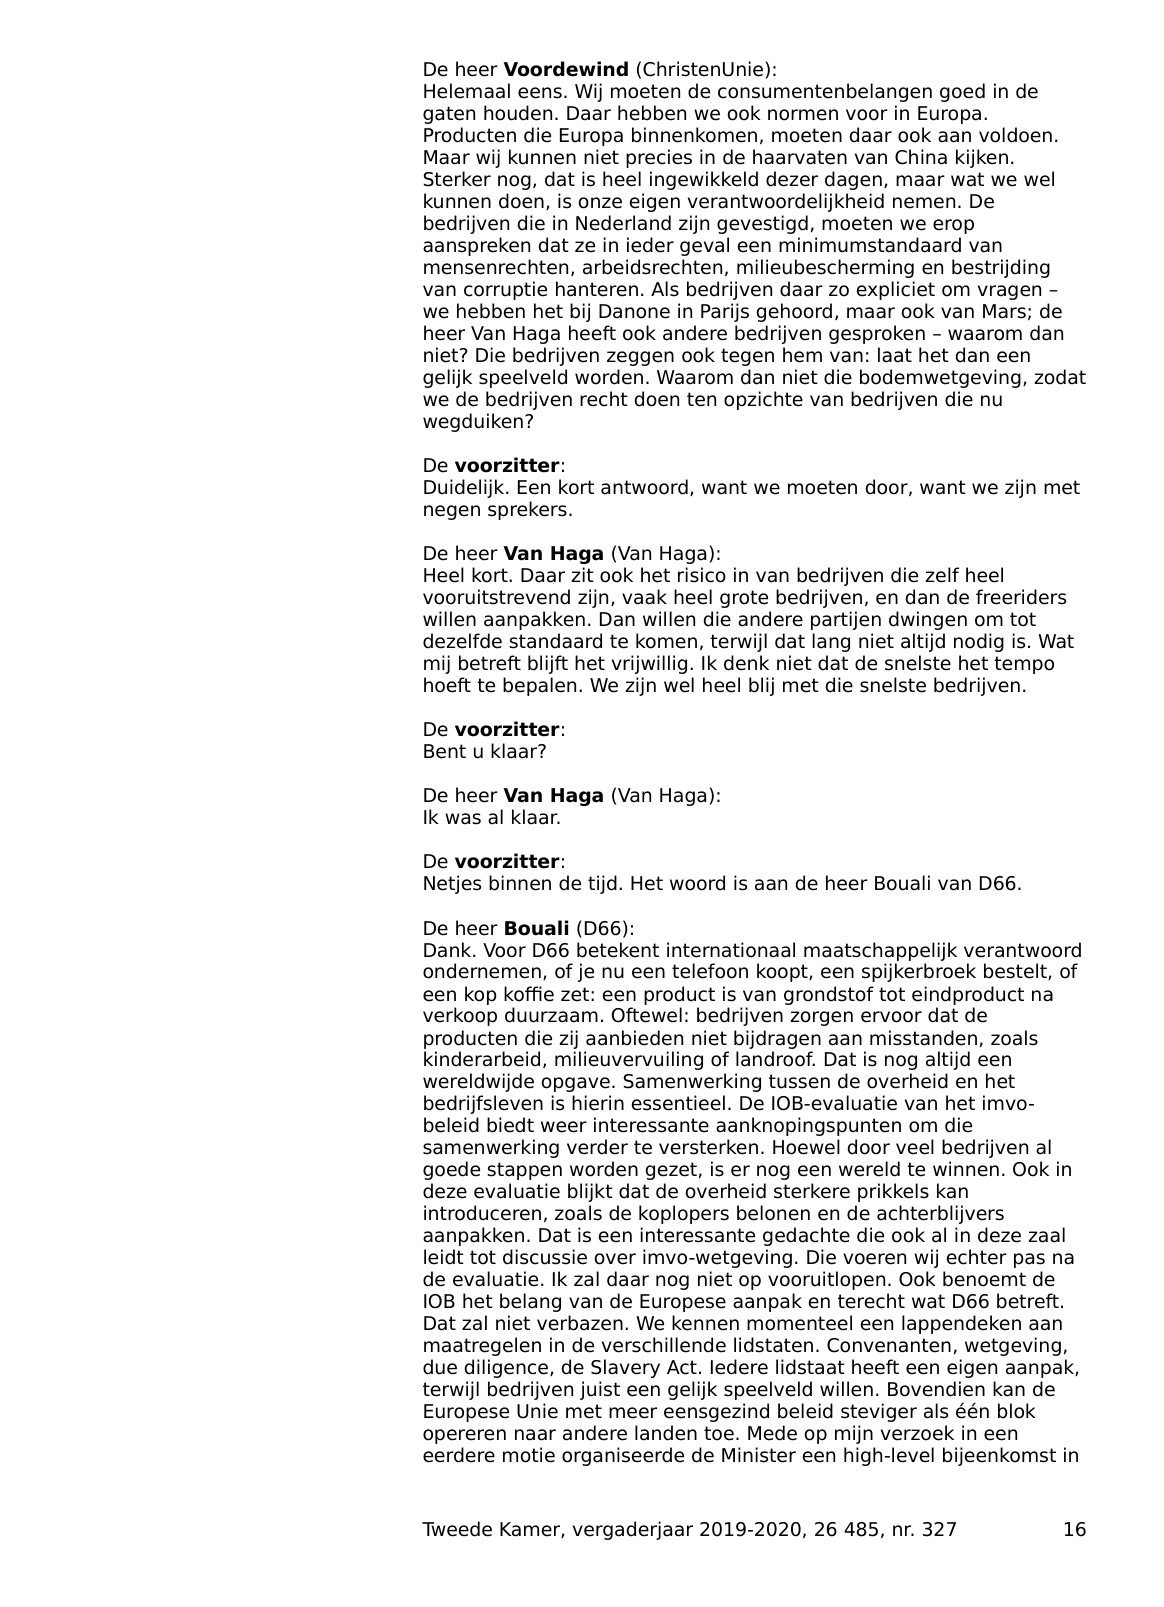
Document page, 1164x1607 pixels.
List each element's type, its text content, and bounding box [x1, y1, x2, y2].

text Netjes binnen de tijd. Het woord is aan de heer Bouali van D66. [422, 873, 1087, 895]
text Helemaal eens. Wij moeten de consumentenbelangen goed in de gaten houden. Daar hebben we ook normen voor in Europa. Producten die Europa binnenkomen, moeten daar ook aan voldoen. Maar wij kunnen niet precies in de haarvaten van China kijken. Sterker nog, dat is heel ingewikkeld dezer dagen, maar wat we wel kunnen doen, is onze eigen verantwoordelijkheid nemen. De bedrijven die in Nederland zijn gevestigd, moeten we erop aanspreken dat ze in ieder geval een minimumstandaard van mensenrechten, arbeidsrechten, milieubescherming en bestrijding van corruptie hanteren. Als bedrijven daar zo expliciet om vragen – we hebben het bij Danone in Parijs gehoord, maar ook van Mars; de heer Van Haga heeft ook andere bedrijven gesproken – waarom dan niet? Die bedrijven zeggen ook tegen hem van: laat het dan een gelijk speelveld worden. Waarom dan niet die bodemwetgeving, zodat we de bedrijven recht doen ten opzichte van bedrijven die nu wegduiken? [422, 81, 1087, 433]
text Duidelijk. Een kort antwoord, want we moeten door, want we zijn met negen sprekers. [422, 477, 1087, 521]
text Bent u klaar? [422, 741, 1087, 763]
text Dank. Voor D66 betekent internationaal maatschappelijk verantwoord ondernemen, of je nu een telefoon koopt, een spijkerbroek bestelt, of een kop koffie zet: een product is van grondstof tot eindproduct na verkoop duurzaam. Oftewel: bedrijven zorgen ervoor dat de producten die zij aanbieden niet bijdragen aan misstanden, zoals kinderarbeid, milieuvervuiling of landroof. Dat is nog altijd een wereldwijde opgave. Samenwerking tussen de overheid en het bedrijfsleven is hierin essentieel. De IOB-evaluatie van het imvo-beleid biedt weer interessante aanknopingspunten om die samenwerking verder te versterken. Hoewel door veel bedrijven al goede stappen worden gezet, is er nog een wereld te winnen. Ook in deze evaluatie blijkt dat de overheid sterkere prikkels kan introduceren, zoals de koplopers belonen en de achterblijvers aanpakken. Dat is een interessante gedachte die ook al in deze zaal leidt tot discussie over imvo-wetgeving. Die voeren wij echter pas na de evaluatie. Ik zal daar nog niet op vooruitlopen. Ook benoemt de IOB het belang van de Europese aanpak en terecht wat D66 betreft. Dat zal niet verbazen. We kennen momenteel een lappendeken aan maatregelen in de verschillende lidstaten. Convenanten, wetgeving, due diligence, de Slavery Act. Iedere lidstaat heeft een eigen aanpak, terwijl bedrijven juist een gelijk speelveld willen. Bovendien kan de Europese Unie met meer eensgezind beleid steviger als één blok opereren naar andere landen toe. Mede op mijn verzoek in een eerdere motie organiseerde de Minister een high-level bijeenkomst in [422, 939, 1087, 1467]
text De heer Bouali (D66): [422, 917, 1087, 939]
text De heer Van Haga (Van Haga): [422, 543, 1087, 565]
text De voorzitter: [422, 719, 1087, 741]
text Ik was al klaar. [422, 807, 1087, 829]
text De voorzitter: [422, 455, 1087, 477]
text De voorzitter: [422, 851, 1087, 873]
text De heer Voordewind (ChristenUnie): [422, 59, 1087, 81]
text Heel kort. Daar zit ook het risico in van bedrijven die zelf heel vooruitstrevend zijn, vaak heel grote bedrijven, en dan de freeriders willen aanpakken. Dan willen die andere partijen dwingen om tot dezelfde standaard te komen, terwijl dat lang niet altijd nodig is. Wat mij betreft blijft het vrijwillig. Ik denk niet dat de snelste het tempo hoeft te bepalen. We zijn wel heel blij met die snelste bedrijven. [422, 565, 1087, 697]
text De heer Van Haga (Van Haga): [422, 785, 1087, 807]
